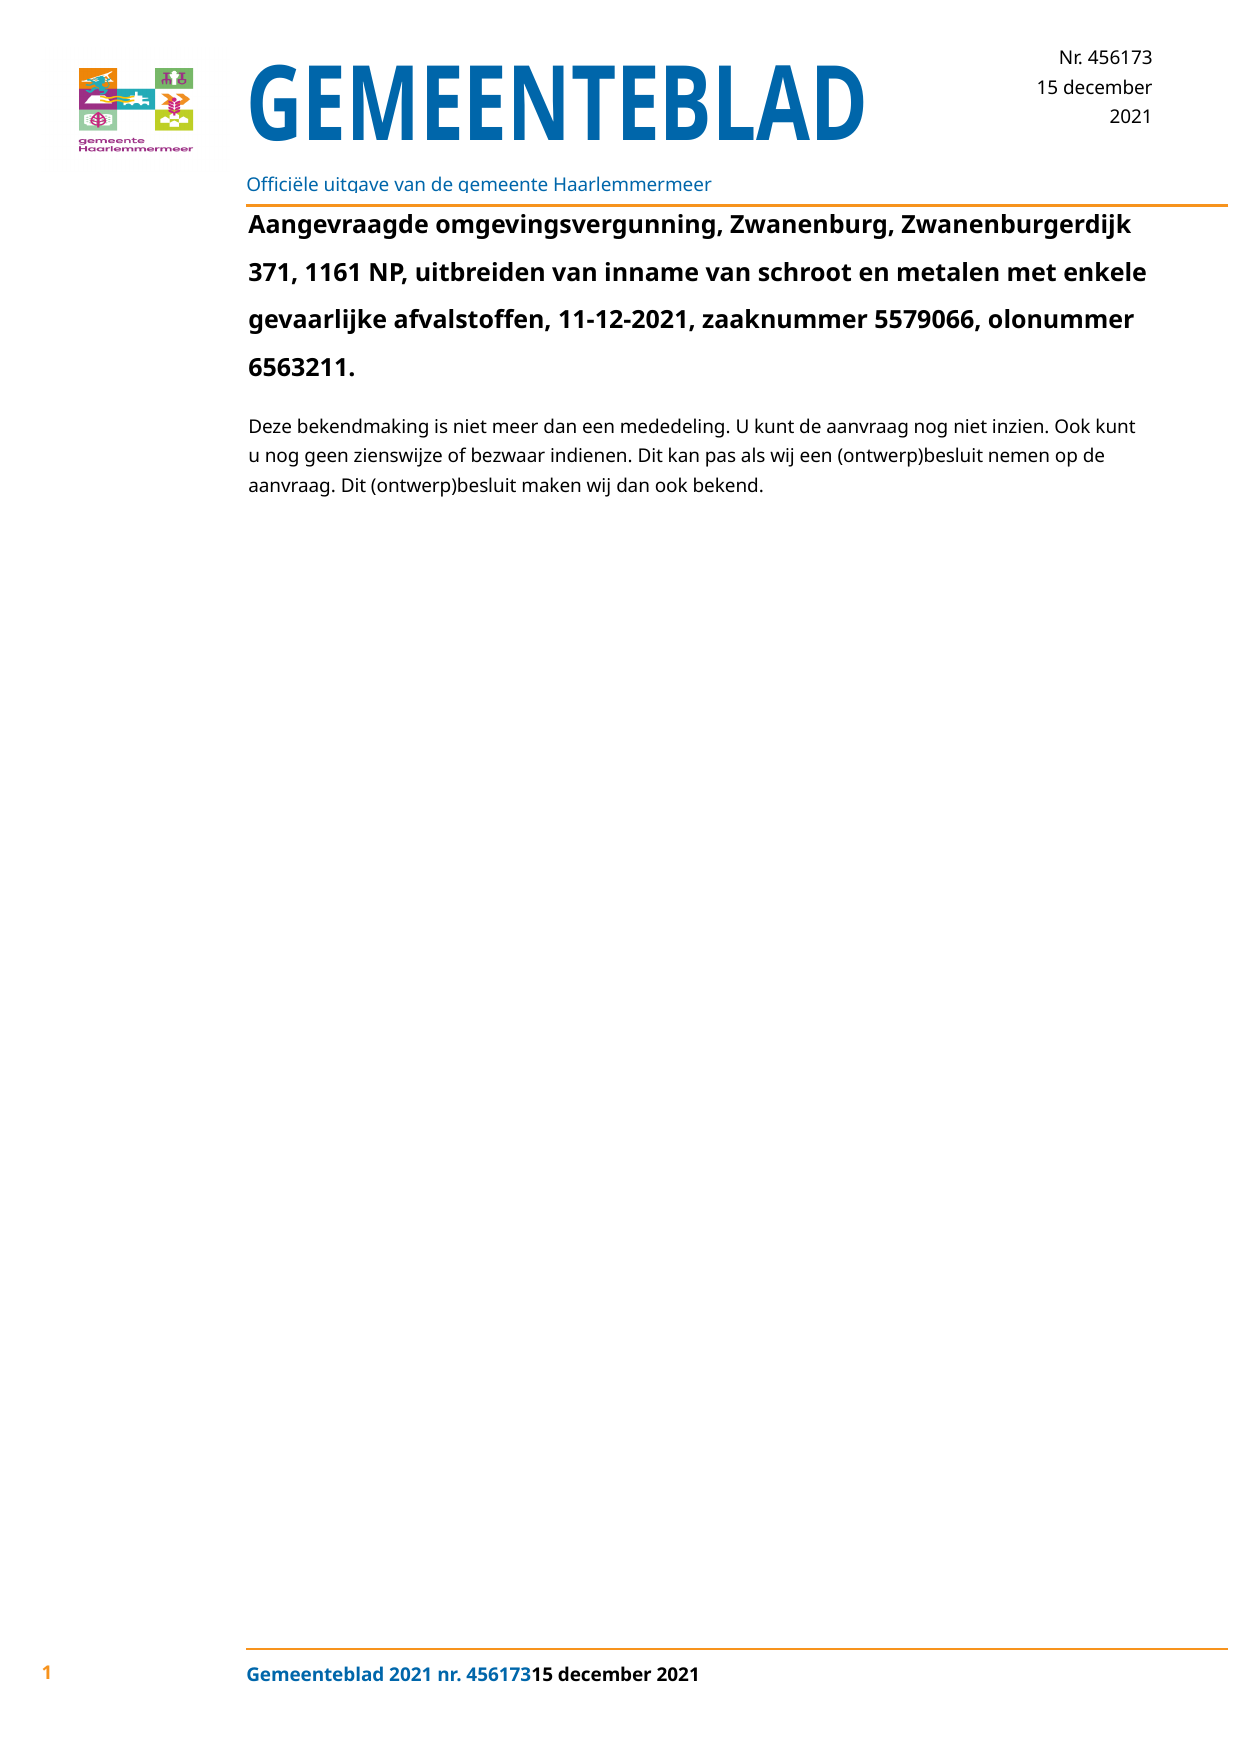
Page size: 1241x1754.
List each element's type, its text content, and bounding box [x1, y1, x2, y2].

text Deze bekendmaking is niet meer dan een mededeling. U kunt de aanvraag nog niet inzien. Ook kunt u nog geen zienswijze of bezwaar indienen. Dit kan pas als wij een (ontwerp)besluit nemen op de aanvraag. Dit (ontwerp)besluit maken wij dan ook bekend. [248, 413, 1152, 498]
picture [41, 47, 231, 172]
text Aangevraagde omgevingsvergunning, Zwanenburg, Zwanenburgerdijk 371, 1161 NP, uitbreiden van inname van schroot en metalen met enkele gevaarlijke afvalstoffen, 11-12-2021, zaaknummer 5579066, olonummer 6563211. [248, 207, 1152, 384]
